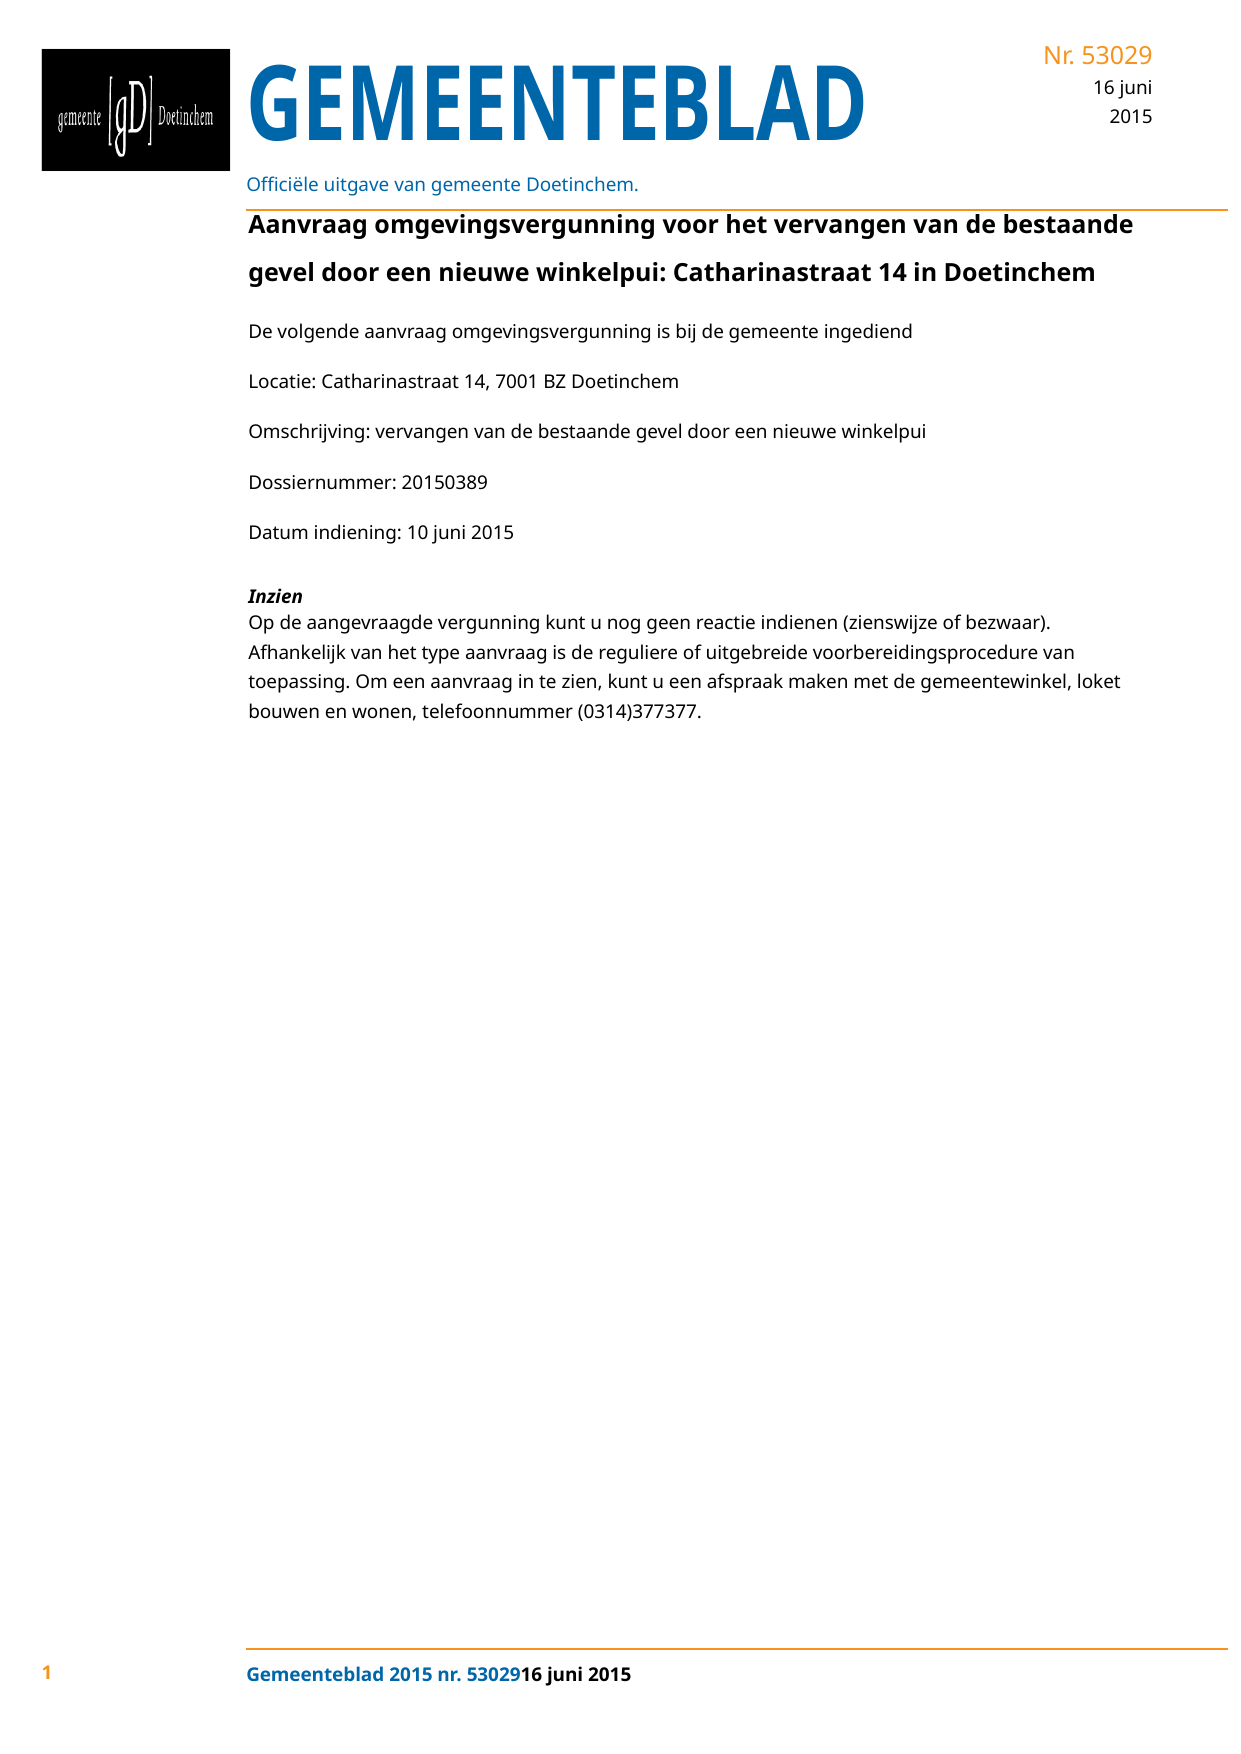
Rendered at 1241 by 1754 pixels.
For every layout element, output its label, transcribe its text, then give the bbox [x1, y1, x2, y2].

text Datum indiening: 10 juni 2015 [248, 519, 1152, 545]
text Op de aangevraagde vergunning kunt u nog geen reactie indienen (zienswijze of bezwaar). Afhankelijk van het type aanvraag is de reguliere of uitgebreide voorbereidingsprocedure van toepassing. Om een aanvraag in te zien, kunt u een afspraak maken met de gemeentewinkel, loket bouwen en wonen, telefoonnummer (0314)377377. [248, 609, 1152, 724]
text Omschrijving: vervangen van de bestaande gevel door een nieuwe winkelpui [248, 419, 1152, 444]
picture [41, 47, 231, 172]
text Inzien [248, 583, 1152, 609]
text Dossiernummer: 20150389 [248, 469, 1152, 495]
text De volgende aanvraag omgevingsvergunning is bij de gemeente ingediend [248, 318, 1152, 344]
text Aanvraag omgevingsvergunning voor het vervangen van de bestaande gevel door een nieuwe winkelpui: Catharinastraat 14 in Doetinchem [248, 211, 1152, 288]
text Locatie: Catharinastraat 14, 7001 BZ Doetinchem [248, 368, 1152, 394]
